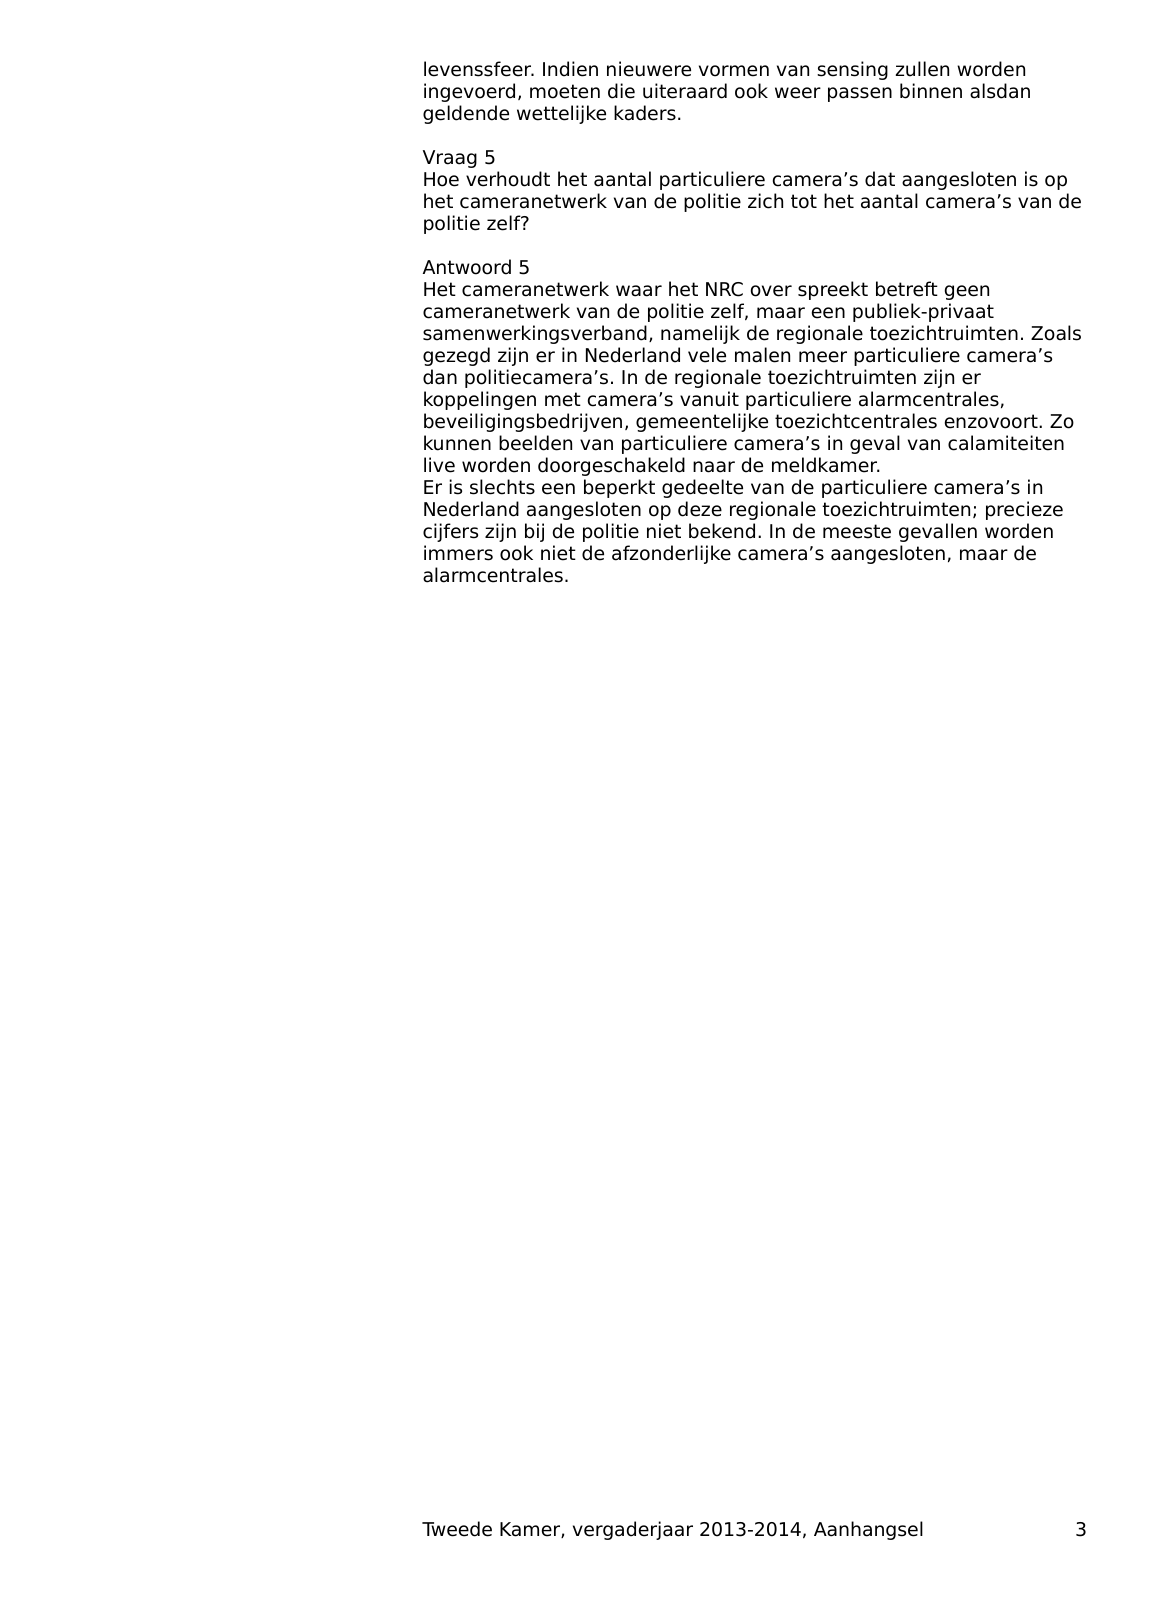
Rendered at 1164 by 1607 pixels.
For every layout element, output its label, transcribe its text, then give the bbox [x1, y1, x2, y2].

text Vraag 5 [422, 147, 1087, 169]
text Antwoord 5 [422, 257, 1087, 279]
text levenssfeer. Indien nieuwere vormen van sensing zullen worden ingevoerd, moeten die uiteraard ook weer passen binnen alsdan geldende wettelijke kaders. [422, 59, 1087, 125]
text Hoe verhoudt het aantal particuliere camera’s dat aangesloten is op het cameranetwerk van de politie zich tot het aantal camera’s van de politie zelf? [422, 169, 1087, 235]
text Er is slechts een beperkt gedeelte van de particuliere camera’s in Nederland aangesloten op deze regionale toezichtruimten; precieze cijfers zijn bij de politie niet bekend. In de meeste gevallen worden immers ook niet de afzonderlijke camera’s aangesloten, maar de alarmcentrales. [422, 477, 1087, 587]
text Het cameranetwerk waar het NRC over spreekt betreft geen cameranetwerk van de politie zelf, maar een publiek-privaat samenwerkingsverband, namelijk de regionale toezichtruimten. Zoals gezegd zijn er in Nederland vele malen meer particuliere camera’s dan politiecamera’s. In de regionale toezichtruimten zijn er koppelingen met camera’s vanuit particuliere alarmcentrales, beveiligingsbedrijven, gemeentelijke toezichtcentrales enzovoort. Zo kunnen beelden van particuliere camera’s in geval van calamiteiten live worden doorgeschakeld naar de meldkamer. [422, 279, 1087, 477]
